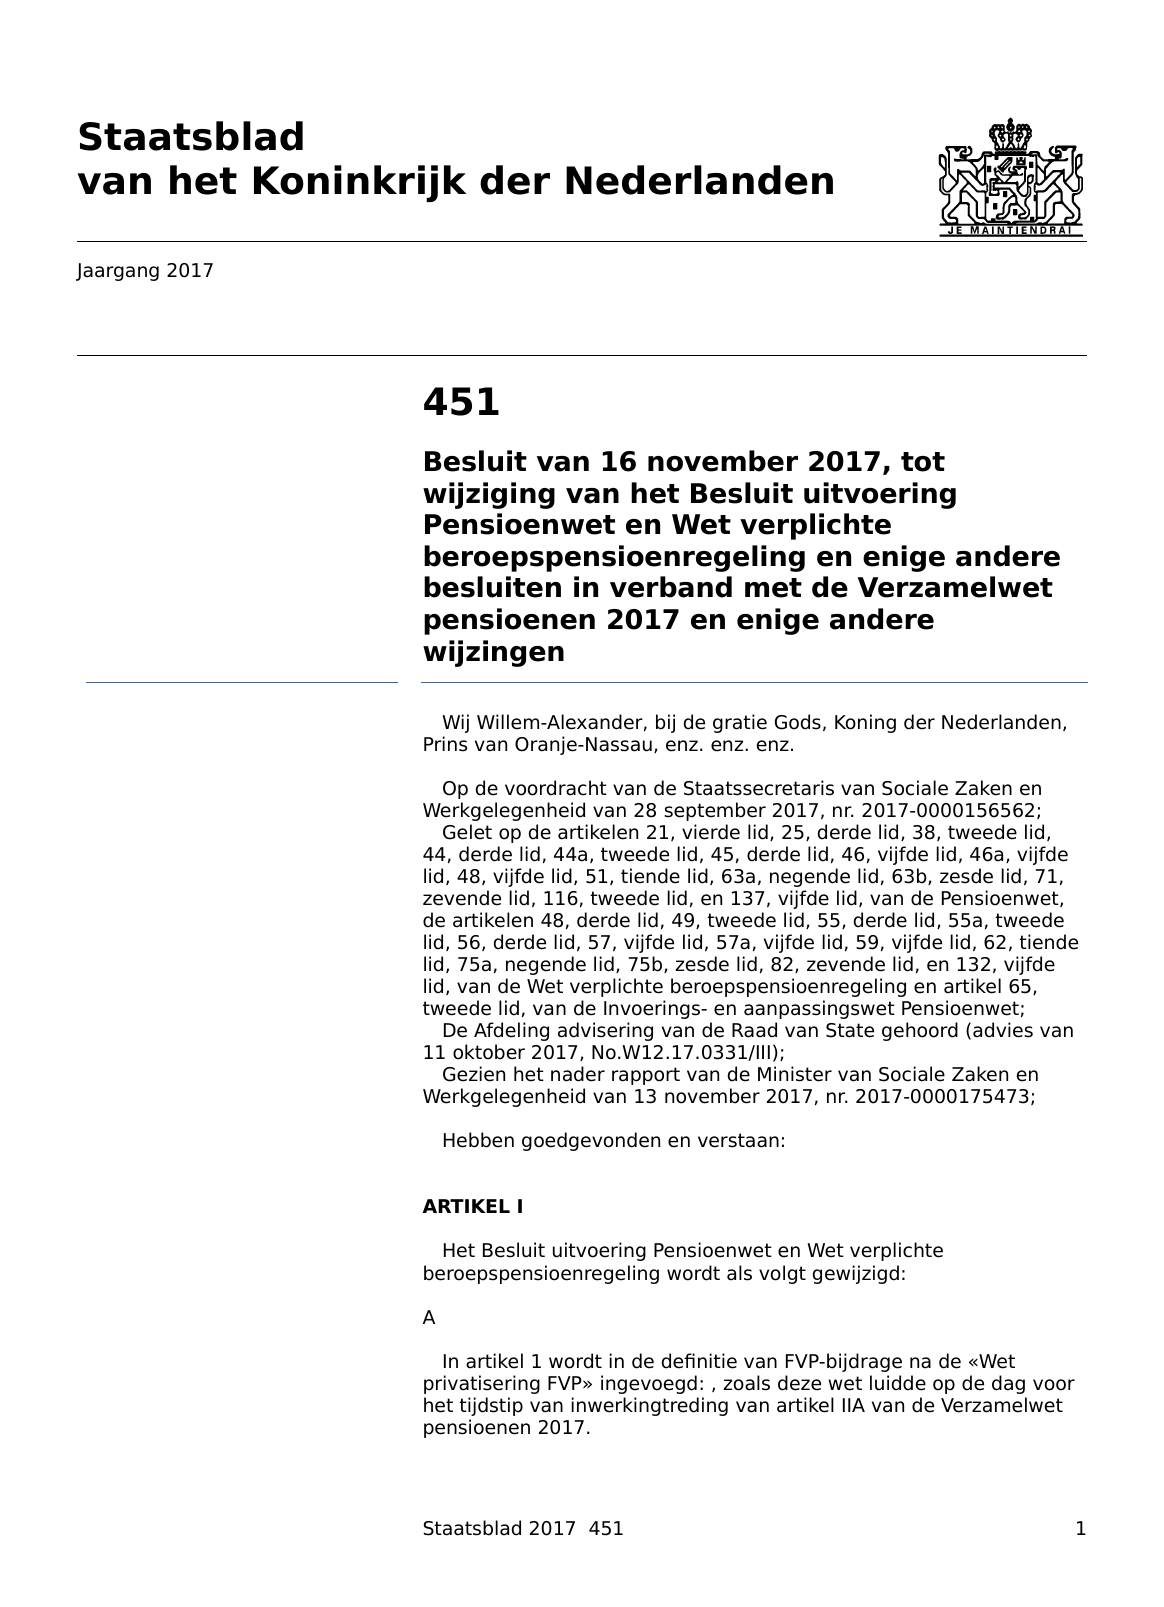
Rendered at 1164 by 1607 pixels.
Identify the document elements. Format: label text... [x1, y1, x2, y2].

text Gelet op de artikelen 21, vierde lid, 25, derde lid, 38, tweede lid, 44, derde lid, 44a, tweede lid, 45, derde lid, 46, vijfde lid, 46a, vijfde lid, 48, vijfde lid, 51, tiende lid, 63a, negende lid, 63b, zesde lid, 71, zevende lid, 116, tweede lid, en 137, vijfde lid, van de Pensioenwet, de artikelen 48, derde lid, 49, tweede lid, 55, derde lid, 55a, tweede lid, 56, derde lid, 57, vijfde lid, 57a, vijfde lid, 59, vijfde lid, 62, tiende lid, 75a, negende lid, 75b, zesde lid, 82, zevende lid, en 132, vijfde lid, van de Wet verplichte beroepspensioenregeling en artikel 65, tweede lid, van de Invoerings- en aanpassingswet Pensioenwet; [422, 822, 1087, 1020]
subtitle 451 [422, 381, 1087, 424]
text A [422, 1307, 1087, 1328]
text Wij Willem-Alexander, bij de gratie Gods, Koning der Nederlanden, Prins van Oranje-Nassau, enz. enz. enz. [422, 712, 1087, 756]
text Hebben goedgevonden en verstaan: [422, 1130, 1087, 1152]
table_header [886, 100, 1087, 241]
text Het Besluit uitvoering Pensioenwet en Wet verplichte beroepspensioenregeling wordt als volgt gewijzigd: [422, 1240, 1087, 1284]
table_cell Jaargang 2017 [77, 242, 1087, 355]
text In artikel 1 wordt in de definitie van FVP-bijdrage na de «Wet privatisering FVP» ingevoegd: , zoals deze wet luidde op de dag voor het tijdstip van inwerkingtreding van artikel IIA van de Verzamelwet pensioenen 2017. [422, 1351, 1087, 1439]
table_header Staatsblad van het Koninkrijk der Nederlanden [77, 100, 886, 241]
picture [936, 115, 1087, 240]
text Gezien het nader rapport van de Minister van Sociale Zaken en Werkgelegenheid van 13 november 2017, nr. 2017-0000175473; [422, 1064, 1087, 1108]
text Op de voordracht van de Staatssecretaris van Sociale Zaken en Werkgelegenheid van 28 september 2017, nr. 2017-0000156562; [422, 778, 1087, 822]
subtitle ARTIKEL I [422, 1196, 1087, 1218]
text Besluit van 16 november 2017, tot wijziging van het Besluit uitvoering Pensioenwet en Wet verplichte beroepspensioenregeling en enige andere besluiten in verband met de Verzamelwet pensioenen 2017 en enige andere wijzingen [422, 447, 1087, 667]
text De Afdeling advisering van de Raad van State gehoord (advies van 11 oktober 2017, No.W12.17.0331/III); [422, 1020, 1087, 1064]
